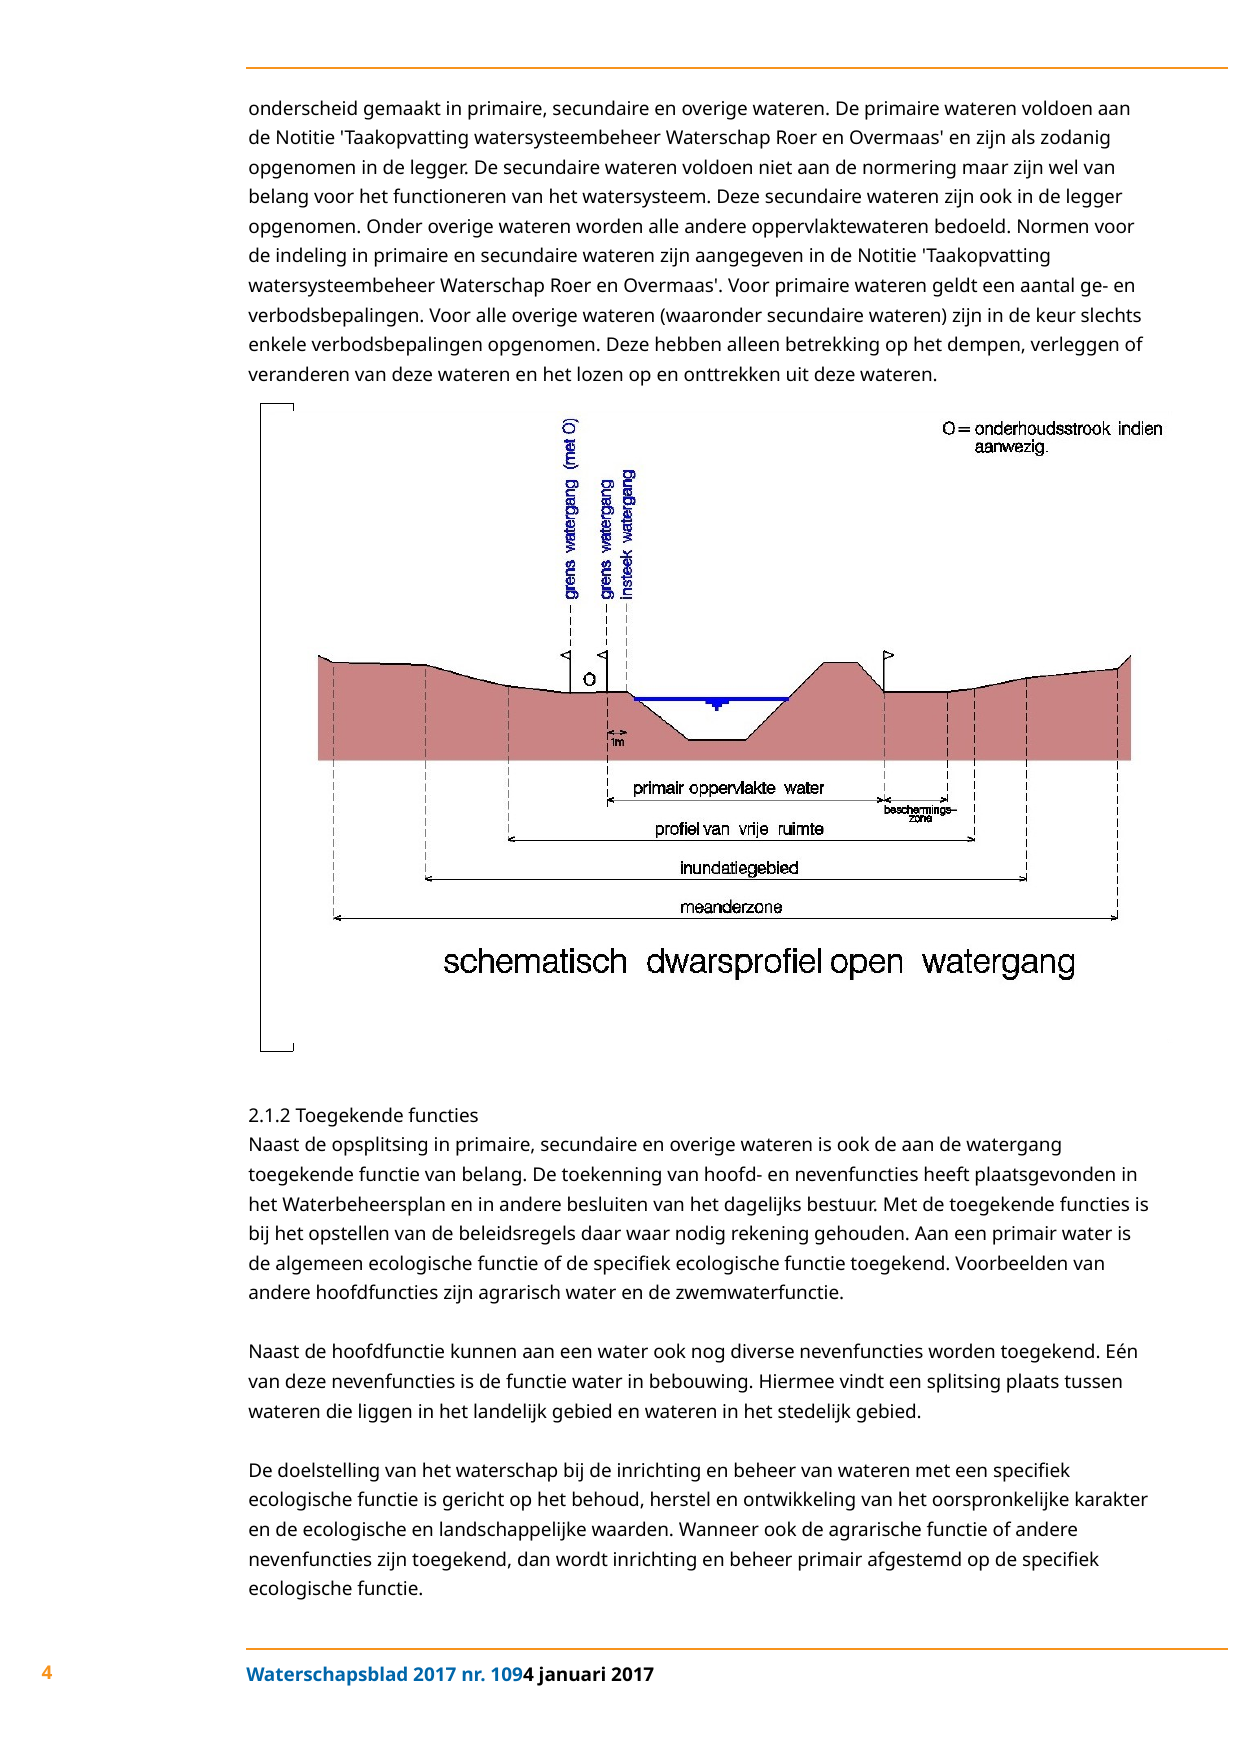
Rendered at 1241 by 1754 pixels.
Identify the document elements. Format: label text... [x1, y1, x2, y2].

picture [41, 47, 231, 172]
text De doelstelling van het waterschap bij de inrichting en beheer van wateren met een specifiek ecologische functie is gericht op het behoud, herstel en ontwikkeling van het oorspronkelijke karakter en de ecologische en landschappelijke waarden. Wanneer ook de agrarische functie of andere nevenfuncties zijn toegekend, dan wordt inrichting en beheer primair afgestemd op de specifiek ecologische functie. [248, 1457, 1152, 1601]
picture [268, 411, 1173, 1043]
text Naast de hoofdfunctie kunnen aan een water ook nog diverse nevenfuncties worden toegekend. Eén van deze nevenfuncties is de functie water in bebouwing. Hiermee vindt een splitsing plaats tussen wateren die liggen in het landelijk gebied en wateren in het stedelijk gebied. [248, 1339, 1152, 1424]
text 2.1.2 Toegekende functies [248, 1102, 1152, 1128]
text onderscheid gemaakt in primaire, secundaire en overige wateren. De primaire wateren voldoen aan de Notitie 'Taakopvatting watersysteembeheer Waterschap Roer en Overmaas' en zijn als zodanig opgenomen in de legger. De secundaire wateren voldoen niet aan de normering maar zijn wel van belang voor het functioneren van het watersysteem. Deze secundaire wateren zijn ook in de legger opgenomen. Onder overige wateren worden alle andere oppervlaktewateren bedoeld. Normen voor de indeling in primaire en secundaire wateren zijn aangegeven in de Notitie 'Taakopvatting watersysteembeheer Waterschap Roer en Overmaas'. Voor primaire wateren geldt een aantal ge- en verbodsbepalingen. Voor alle overige wateren (waaronder secundaire wateren) zijn in de keur slechts enkele verbodsbepalingen opgenomen. Deze hebben alleen betrekking op het dempen, verleggen of veranderen van deze wateren en het lozen op en onttrekken uit deze wateren. [248, 95, 1152, 387]
text Naast de opsplitsing in primaire, secundaire en overige wateren is ook de aan de watergang toegekende functie van belang. De toekenning van hoofd- en nevenfuncties heeft plaatsgevonden in het Waterbeheersplan en in andere besluiten van het dagelijks bestuur. Met de toegekende functies is bij het opstellen van de beleidsregels daar waar nodig rekening gehouden. Aan een primair water is de algemeen ecologische functie of de specifiek ecologische functie toegekend. Voorbeelden van andere hoofdfuncties zijn agrarisch water en de zwemwaterfunctie. [248, 1132, 1152, 1305]
